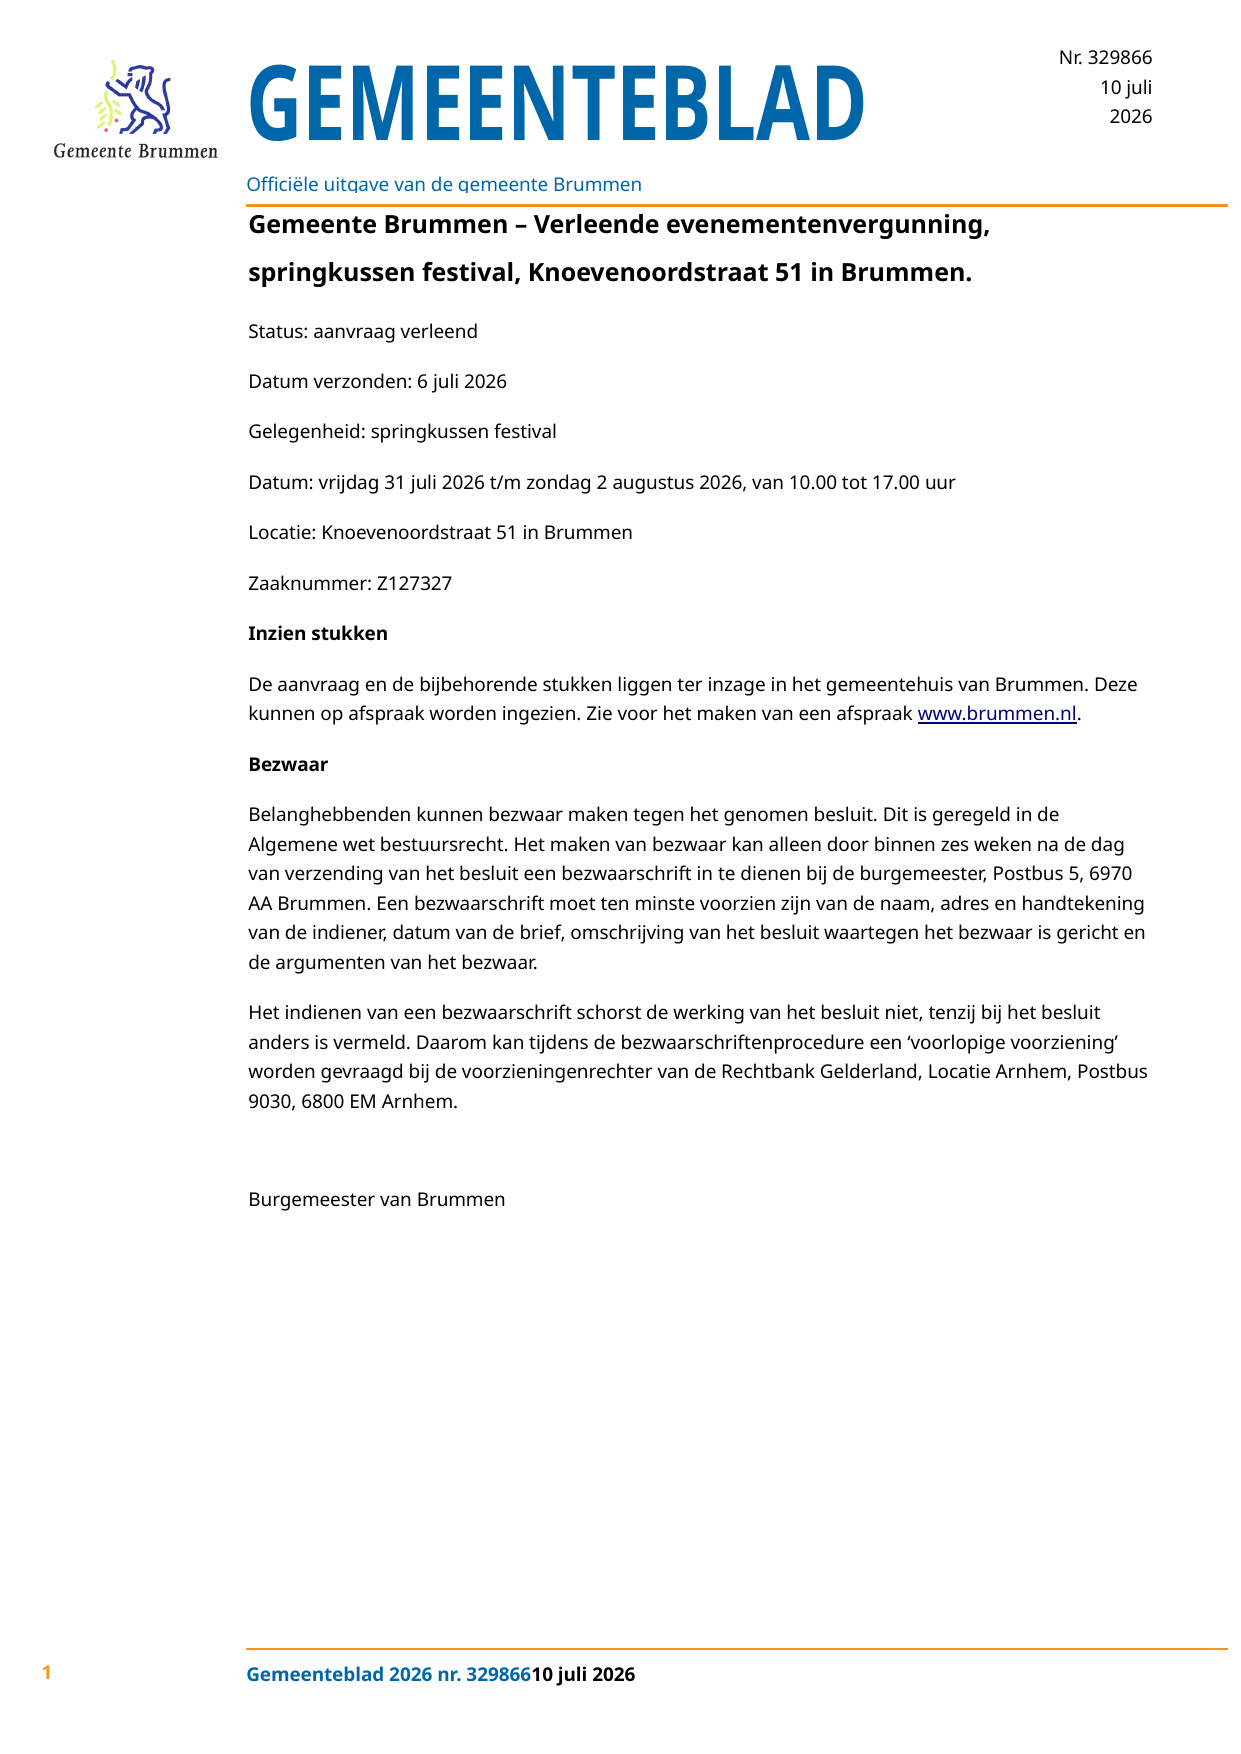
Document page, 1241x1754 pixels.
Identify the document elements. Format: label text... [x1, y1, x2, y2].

text Status: aanvraag verleend [248, 318, 1152, 344]
text Zaaknummer: Z127327 [248, 570, 1152, 596]
text Bezwaar [248, 751, 1152, 777]
text De aanvraag en de bijbehorende stukken liggen ter inzage in het gemeentehuis van Brummen. Deze kunnen op afspraak worden ingezien. Zie voor het maken van een afspraak www.brummen.nl. [248, 671, 1152, 726]
text Locatie: Knoevenoordstraat 51 in Brummen [248, 519, 1152, 545]
picture [41, 47, 231, 172]
text Gemeente Brummen – Verleende evenementenvergunning, springkussen festival, Knoevenoordstraat 51 in Brummen. [248, 207, 1152, 288]
text Datum: vrijdag 31 juli 2026 t/m zondag 2 augustus 2026, van 10.00 tot 17.00 uur [248, 469, 1152, 495]
text Inzien stukken [248, 620, 1152, 646]
text Burgemeester van Brummen [248, 1187, 1152, 1212]
text Datum verzonden: 6 juli 2026 [248, 368, 1152, 394]
text Gelegenheid: springkussen festival [248, 419, 1152, 444]
text Belanghebbenden kunnen bezwaar maken tegen het genomen besluit. Dit is geregeld in de Algemene wet bestuursrecht. Het maken van bezwaar kan alleen door binnen zes weken na de dag van verzending van het besluit een bezwaarschrift in te dienen bij de burgemeester, Postbus 5, 6970 AA Brummen. Een bezwaarschrift moet ten minste voorzien zijn van de naam, adres en handtekening van de indiener, datum van de brief, omschrijving van het besluit waartegen het bezwaar is gericht en de argumenten van het bezwaar. [248, 801, 1152, 975]
text Het indienen van een bezwaarschrift schorst de werking van het besluit niet, tenzij bij het besluit anders is vermeld. Daarom kan tijdens de bezwaarschriftenprocedure een ‘voorlopige voorziening’ worden gevraagd bij de voorzieningenrechter van de Rechtbank Gelderland, Locatie Arnhem, Postbus 9030, 6800 EM Arnhem. [248, 999, 1152, 1114]
